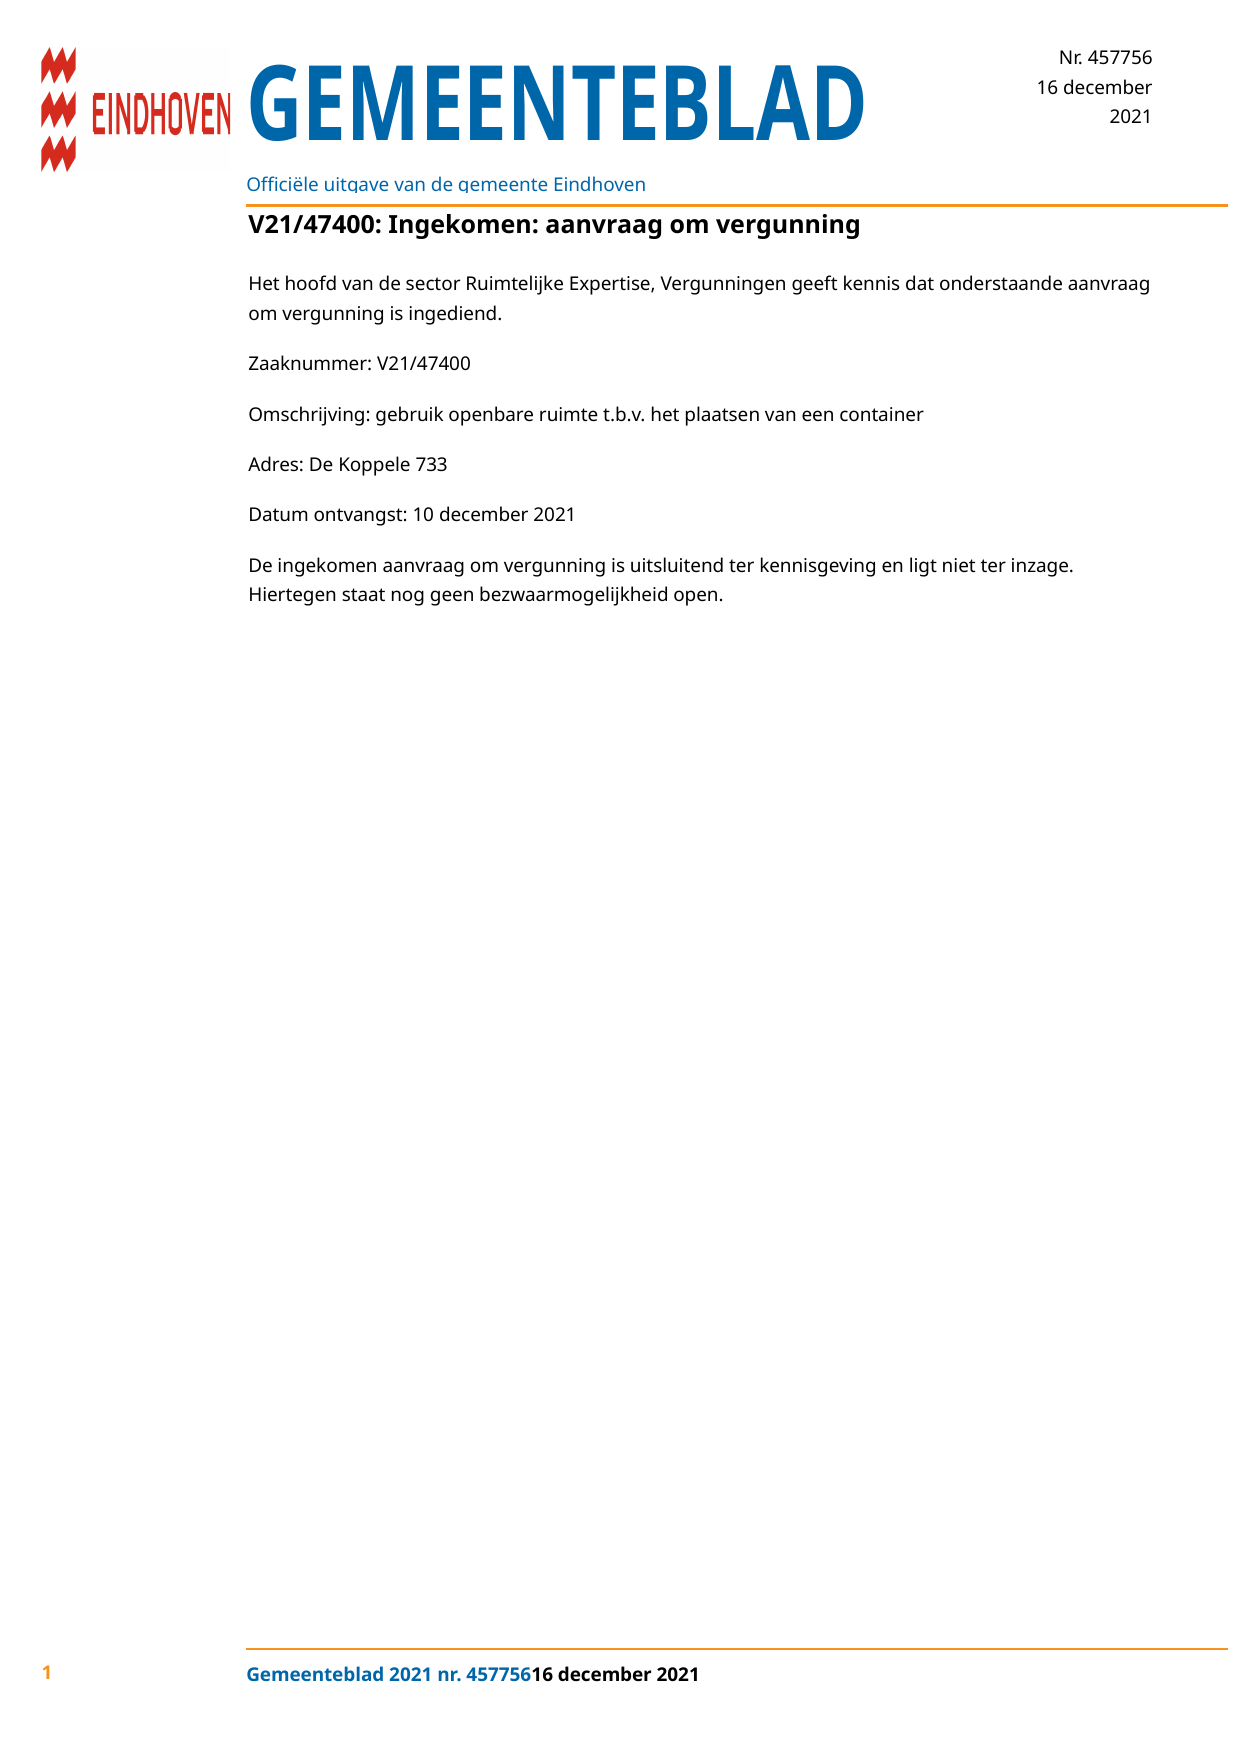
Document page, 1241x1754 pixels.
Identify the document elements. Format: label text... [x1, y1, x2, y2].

text Omschrijving: gebruik openbare ruimte t.b.v. het plaatsen van een container [248, 401, 1152, 426]
text V21/47400: Ingekomen: aanvraag om vergunning [248, 207, 1152, 241]
text Het hoofd van de sector Ruimtelijke Expertise, Vergunningen geeft kennis dat onderstaande aanvraag om vergunning is ingediend. [248, 270, 1152, 326]
text Zaaknummer: V21/47400 [248, 350, 1152, 376]
text Adres: De Koppele 733 [248, 451, 1152, 477]
picture [41, 47, 231, 172]
text De ingekomen aanvraag om vergunning is uitsluitend ter kennisgeving en ligt niet ter inzage. Hiertegen staat nog geen bezwaarmogelijkheid open. [248, 552, 1152, 607]
text Datum ontvangst: 10 december 2021 [248, 502, 1152, 527]
